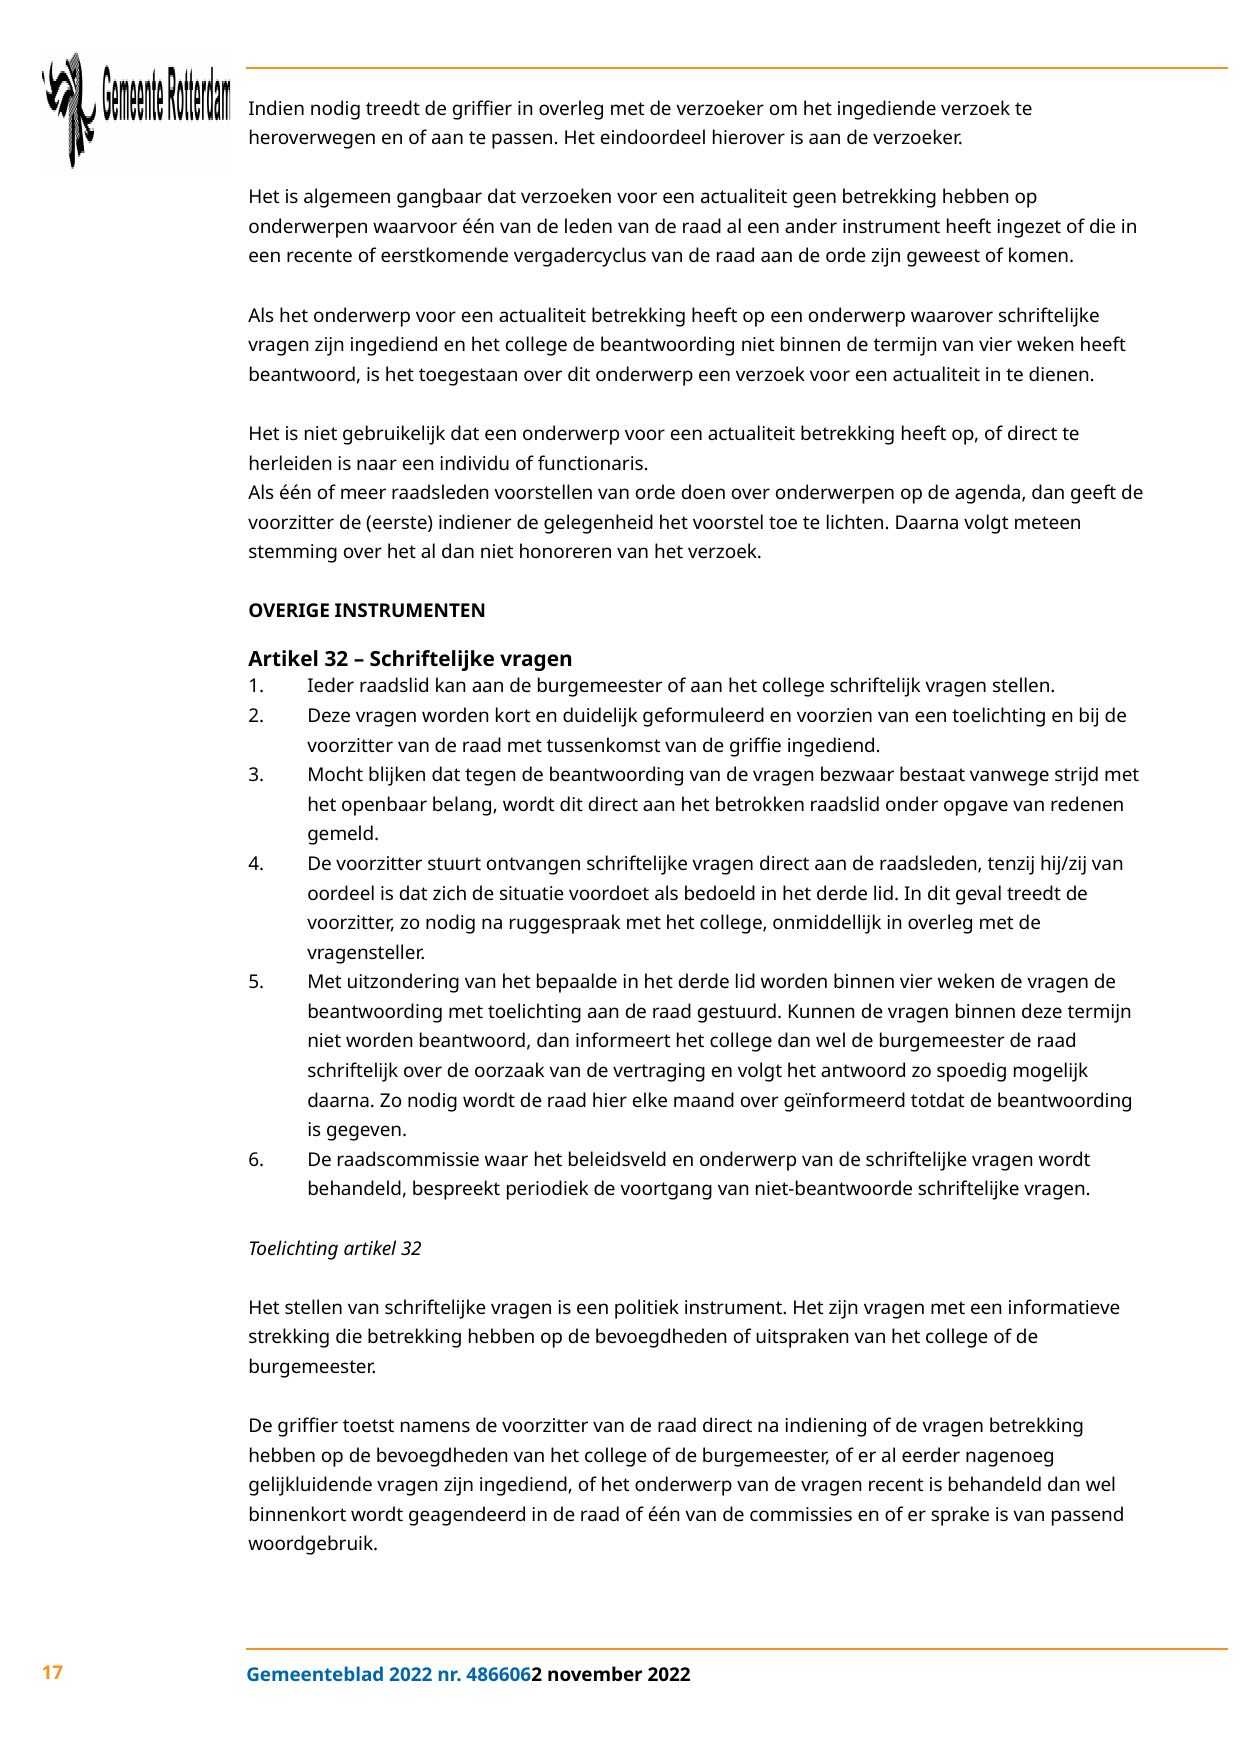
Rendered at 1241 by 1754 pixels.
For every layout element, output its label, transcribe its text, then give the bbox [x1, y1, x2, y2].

text De griffier toetst namens de voorzitter van de raad direct na indiening of de vragen betrekking hebben op de bevoegdheden van het college of de burgemeester, of er al eerder nagenoeg gelijkluidende vragen zijn ingediend, of het onderwerp van de vragen recent is behandeld dan wel binnenkort wordt geagendeerd in de raad of één van de commissies en of er sprake is van passend woordgebruik. [248, 1412, 1152, 1556]
list Deze vragen worden kort en duidelijk geformuleerd en voorzien van een toelichting en bij de voorzitter van de raad met tussenkomst van de griffie ingediend. [248, 702, 1152, 758]
picture [41, 47, 231, 172]
text Het is algemeen gangbaar dat verzoeken voor een actualiteit geen betrekking hebben op onderwerpen waarvoor één van de leden van de raad al een ander instrument heeft ingezet of die in een recente of eerstkomende vergadercyclus van de raad aan de orde zijn geweest of komen. [248, 183, 1152, 268]
list De raadscommissie waar het beleidsveld en onderwerp van de schriftelijke vragen wordt behandeld, bespreekt periodiek de voortgang van niet-beantwoorde schriftelijke vragen. [248, 1146, 1152, 1201]
list Met uitzondering van het bepaalde in het derde lid worden binnen vier weken de vragen de beantwoording met toelichting aan de raad gestuurd. Kunnen de vragen binnen deze termijn niet worden beantwoord, dan informeert het college dan wel de burgemeester de raad schriftelijk over de oorzaak van de vertraging en volgt het antwoord zo spoedig mogelijk daarna. Zo nodig wordt de raad hier elke maand over geïnformeerd totdat de beantwoording is gegeven. [248, 968, 1152, 1142]
text Indien nodig treedt de griffier in overleg met de verzoeker om het ingediende verzoek te heroverwegen en of aan te passen. Het eindoordeel hierover is aan de verzoeker. [248, 95, 1152, 150]
text Artikel 32 – Schriftelijke vragen [248, 644, 1152, 673]
text Als het onderwerp voor een actualiteit betrekking heeft op een onderwerp waarover schriftelijke vragen zijn ingediend en het college de beantwoording niet binnen de termijn van vier weken heeft beantwoord, is het toegestaan over dit onderwerp een verzoek voor een actualiteit in te dienen. [248, 302, 1152, 387]
text Als één of meer raadsleden voorstellen van orde doen over onderwerpen op de agenda, dan geeft de voorzitter de (eerste) indiener de gelegenheid het voorstel toe te lichten. Daarna volgt meteen stemming over het al dan niet honoreren van het verzoek. [248, 479, 1152, 564]
text Het stellen van schriftelijke vragen is een politiek instrument. Het zijn vragen met een informatieve strekking die betrekking hebben op de bevoegdheden of uitspraken van het college of de burgemeester. [248, 1294, 1152, 1379]
list De voorzitter stuurt ontvangen schriftelijke vragen direct aan de raadsleden, tenzij hij/zij van oordeel is dat zich de situatie voordoet als bedoeld in het derde lid. In dit geval treedt de voorzitter, zo nodig na ruggespraak met het college, onmiddellijk in overleg met de vragensteller. [248, 850, 1152, 965]
list Ieder raadslid kan aan de burgemeester of aan het college schriftelijk vragen stellen. [248, 673, 1152, 698]
text OVERIGE INSTRUMENTEN [248, 598, 1152, 623]
text Toelichting artikel 32 [248, 1235, 1152, 1261]
text Het is niet gebruikelijk dat een onderwerp voor een actualiteit betrekking heeft op, of direct te herleiden is naar een individu of functionaris. [248, 420, 1152, 476]
list Mocht blijken dat tegen de beantwoording van de vragen bezwaar bestaat vanwege strijd met het openbaar belang, wordt dit direct aan het betrokken raadslid onder opgave van redenen gemeld. [248, 761, 1152, 846]
